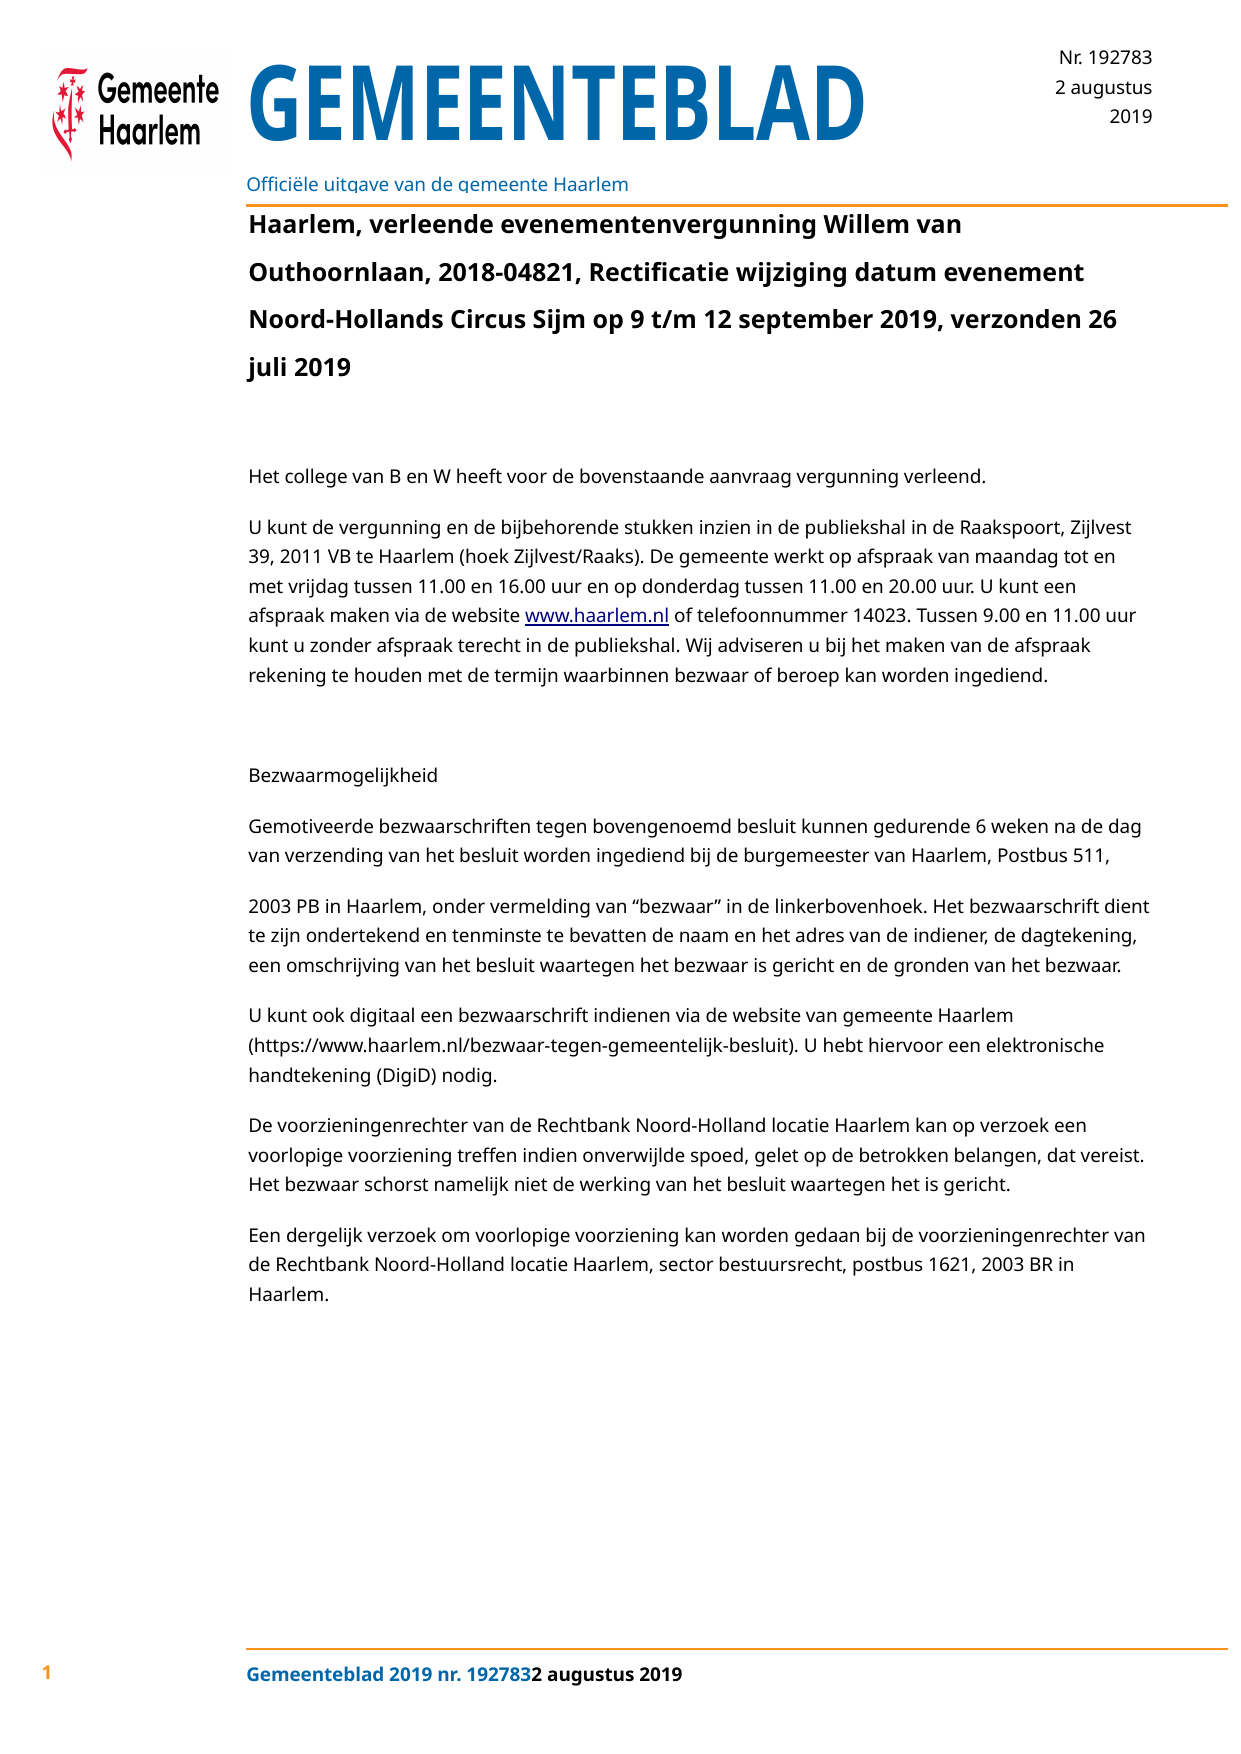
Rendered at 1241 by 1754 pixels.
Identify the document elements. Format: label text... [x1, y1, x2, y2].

text 2003 PB in Haarlem, onder vermelding van “bezwaar” in de linkerbovenhoek. Het bezwaarschrift dient te zijn ondertekend en tenminste te bevatten de naam en het adres van de indiener, de dagtekening, een omschrijving van het besluit waartegen het bezwaar is gericht en de gronden van het bezwaar. [248, 893, 1152, 978]
text Bezwaarmogelijkheid [248, 763, 1152, 788]
text Het college van B en W heeft voor de bovenstaande aanvraag vergunning verleend. [248, 463, 1152, 489]
text Gemotiveerde bezwaarschriften tegen bovengenoemd besluit kunnen gedurende 6 weken na de dag van verzending van het besluit worden ingediend bij de burgemeester van Haarlem, Postbus 511, [248, 813, 1152, 868]
picture [41, 47, 231, 172]
text Een dergelijk verzoek om voorlopige voorziening kan worden gedaan bij de voorzieningenrechter van de Rechtbank Noord-Holland locatie Haarlem, sector bestuursrecht, postbus 1621, 2003 BR in Haarlem. [248, 1222, 1152, 1307]
text U kunt de vergunning en de bijbehorende stukken inzien in de publiekshal in de Raakspoort, Zijlvest 39, 2011 VB te Haarlem (hoek Zijlvest/Raaks). De gemeente werkt op afspraak van maandag tot en met vrijdag tussen 11.00 en 16.00 uur en op donderdag tussen 11.00 en 20.00 uur. U kunt een afspraak maken via de website www.haarlem.nl of telefoonnummer 14023. Tussen 9.00 en 11.00 uur kunt u zonder afspraak terecht in de publiekshal. Wij adviseren u bij het maken van de afspraak rekening te houden met de termijn waarbinnen bezwaar of beroep kan worden ingediend. [248, 514, 1152, 688]
text U kunt ook digitaal een bezwaarschrift indienen via de website van gemeente Haarlem (https://www.haarlem.nl/bezwaar-tegen-gemeentelijk-besluit). U hebt hiervoor een elektronische handtekening (DigiD) nodig. [248, 1003, 1152, 1088]
text De voorzieningenrechter van de Rechtbank Noord-Holland locatie Haarlem kan op verzoek een voorlopige voorziening treffen indien onverwijlde spoed, gelet op de betrokken belangen, dat vereist. Het bezwaar schorst namelijk niet de werking van het besluit waartegen het is gericht. [248, 1112, 1152, 1197]
text Haarlem, verleende evenementenvergunning Willem van Outhoornlaan, 2018-04821, Rectificatie wijziging datum evenement Noord-Hollands Circus Sijm op 9 t/m 12 september 2019, verzonden 26 juli 2019 [248, 207, 1152, 384]
